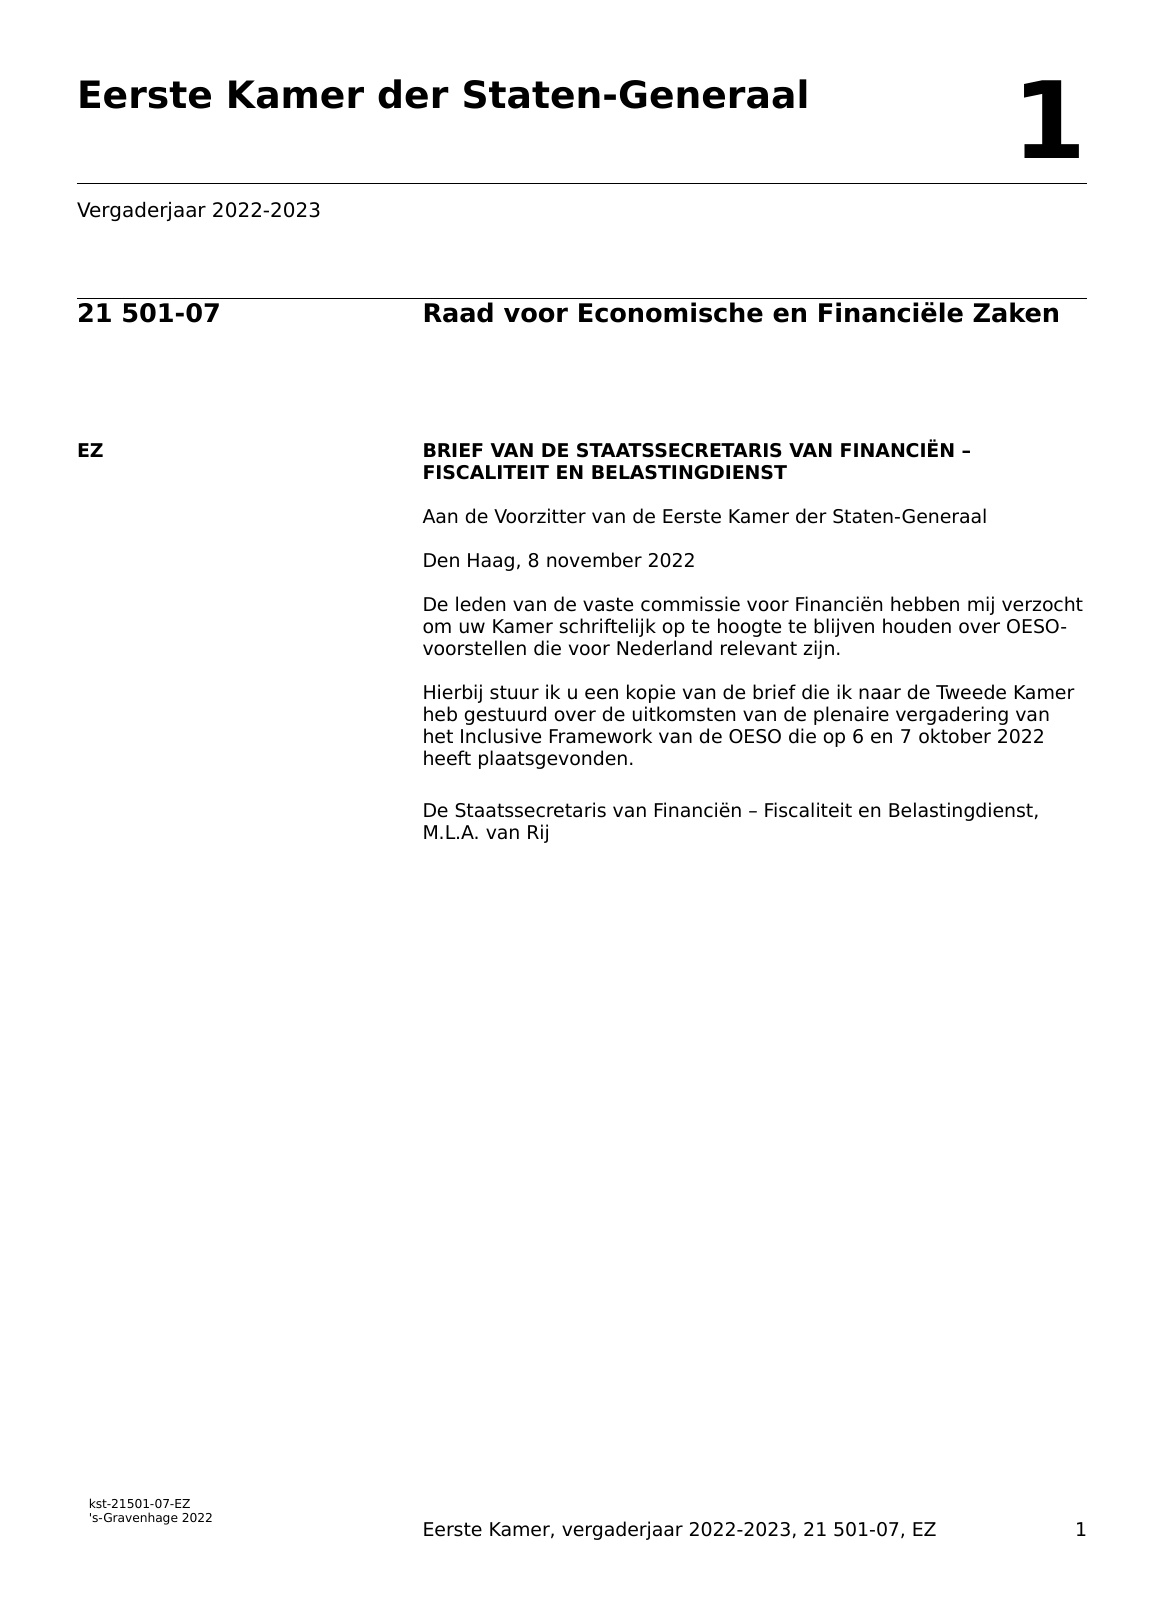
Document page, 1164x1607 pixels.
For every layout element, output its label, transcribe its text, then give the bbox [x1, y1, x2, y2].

text Den Haag, 8 november 2022 [422, 550, 1087, 572]
table_header Eerste Kamer der Staten-Generaal [77, 59, 886, 183]
subtitle EZ BRIEF VAN DE STAATSSECRETARIS VAN FINANCIËN – FISCALITEIT EN BELASTINGDIENST [77, 440, 1087, 484]
text Hierbij stuur ik u een kopie van de brief die ik naar de Tweede Kamer heb gestuurd over de uitkomsten van de plenaire vergadering van het Inclusive Framework van de OESO die op 6 en 7 oktober 2022 heeft plaatsgevonden. [422, 682, 1087, 770]
table_cell Vergaderjaar 2022-2023 [77, 184, 1087, 298]
text De leden van de vaste commissie voor Financiën hebben mij verzocht om uw Kamer schriftelijk op te hoogte te blijven houden over OESO-voorstellen die voor Nederland relevant zijn. [422, 594, 1087, 660]
text kst-21501-07-EZ [88, 1497, 323, 1511]
text Aan de Voorzitter van de Eerste Kamer der Staten-Generaal [422, 506, 1087, 528]
text De Staatssecretaris van Financiën – Fiscaliteit en Belastingdienst, M.L.A. van Rij [422, 800, 1087, 844]
text 's-Gravenhage 2022 [88, 1511, 323, 1525]
table_header 1 [886, 59, 1087, 183]
subtitle 21 501-07 Raad voor Economische en Financiële Zaken [77, 299, 1087, 329]
